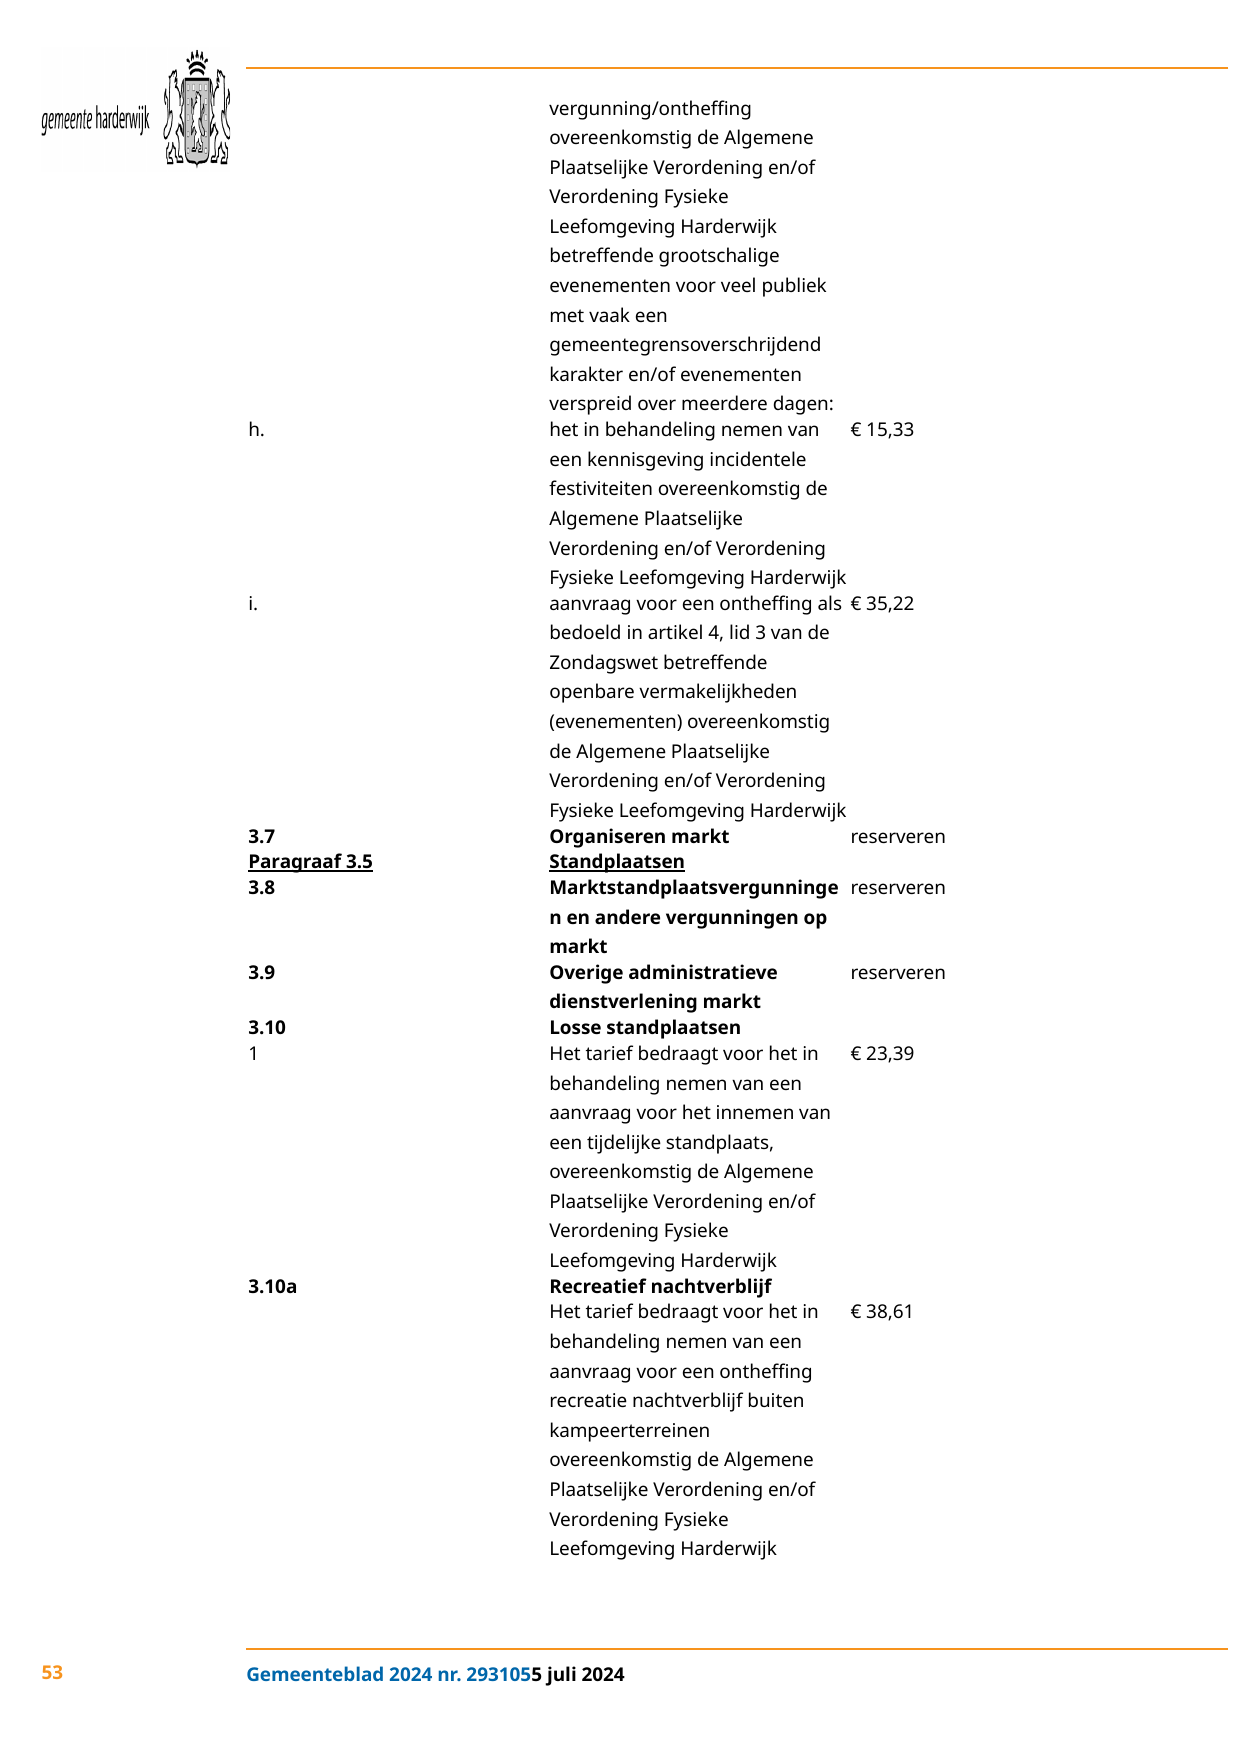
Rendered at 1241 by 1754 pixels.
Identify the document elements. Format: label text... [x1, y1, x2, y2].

table_cell reserveren [850, 823, 1152, 848]
table_cell Overige administratieve dienstverlening markt [549, 959, 850, 1014]
table_cell 3.8 [248, 874, 549, 959]
table_cell [850, 1015, 1152, 1040]
table_cell [850, 95, 1152, 416]
table_cell [549, 1561, 850, 1587]
table_cell 3.10 [248, 1015, 549, 1040]
table_cell reserveren [850, 959, 1152, 1014]
table_cell Het tarief bedraagt voor het in behandeling nemen van een aanvraag voor het innemen van een tijdelijke standplaats, overeenkomstig de Algemene Plaatselijke Verordening en/of Verordening Fysieke Leefomgeving Harderwijk [549, 1040, 850, 1273]
table_cell 3.7 [248, 823, 549, 848]
table_cell [248, 1561, 549, 1587]
table_cell [850, 1273, 1152, 1299]
table_cell € 38,61 [850, 1299, 1152, 1561]
table_cell Paragraaf 3.5 [248, 849, 549, 874]
table_cell € 23,39 [850, 1040, 1152, 1273]
table_cell aanvraag voor een ontheffing als bedoeld in artikel 4, lid 3 van de Zondagswet betreffende openbare vermakelijkheden (evenementen) overeenkomstig de Algemene Plaatselijke Verordening en/of Verordening Fysieke Leefomgeving Harderwijk [549, 590, 850, 823]
table_cell Organiseren markt [549, 823, 850, 848]
table_cell Recreatief nachtverblijf [549, 1273, 850, 1299]
table_cell € 35,22 [850, 590, 1152, 823]
table_cell 3.9 [248, 959, 549, 1014]
table_cell 1 [248, 1040, 549, 1273]
table_cell [248, 1299, 549, 1561]
table_cell reserveren [850, 874, 1152, 959]
table_cell [248, 95, 549, 416]
table_cell [850, 1561, 1152, 1587]
table_cell [850, 849, 1152, 874]
table_cell 3.10a [248, 1273, 549, 1299]
table_cell Standplaatsen [549, 849, 850, 874]
table_cell i. [248, 590, 549, 823]
table_cell Losse standplaatsen [549, 1015, 850, 1040]
table_cell € 15,33 [850, 416, 1152, 590]
table_cell Het tarief bedraagt voor het in behandeling nemen van een aanvraag voor een ontheffing recreatie nachtverblijf buiten kampeerterreinen overeenkomstig de Algemene Plaatselijke Verordening en/of Verordening Fysieke Leefomgeving Harderwijk [549, 1299, 850, 1561]
table_cell het in behandeling nemen van een kennisgeving incidentele festiviteiten overeenkomstig de Algemene Plaatselijke Verordening en/of Verordening Fysieke Leefomgeving Harderwijk [549, 416, 850, 590]
table_cell vergunning/ontheffing overeenkomstig de Algemene Plaatselijke Verordening en/of Verordening Fysieke Leefomgeving Harderwijk betreffende grootschalige evenementen voor veel publiek met vaak een gemeentegrensoverschrijdend karakter en/of evenementen verspreid over meerdere dagen: [549, 95, 850, 416]
table_cell h. [248, 416, 549, 590]
table_cell Marktstandplaatsvergunningen en andere vergunningen op markt [549, 874, 850, 959]
picture [41, 47, 231, 172]
